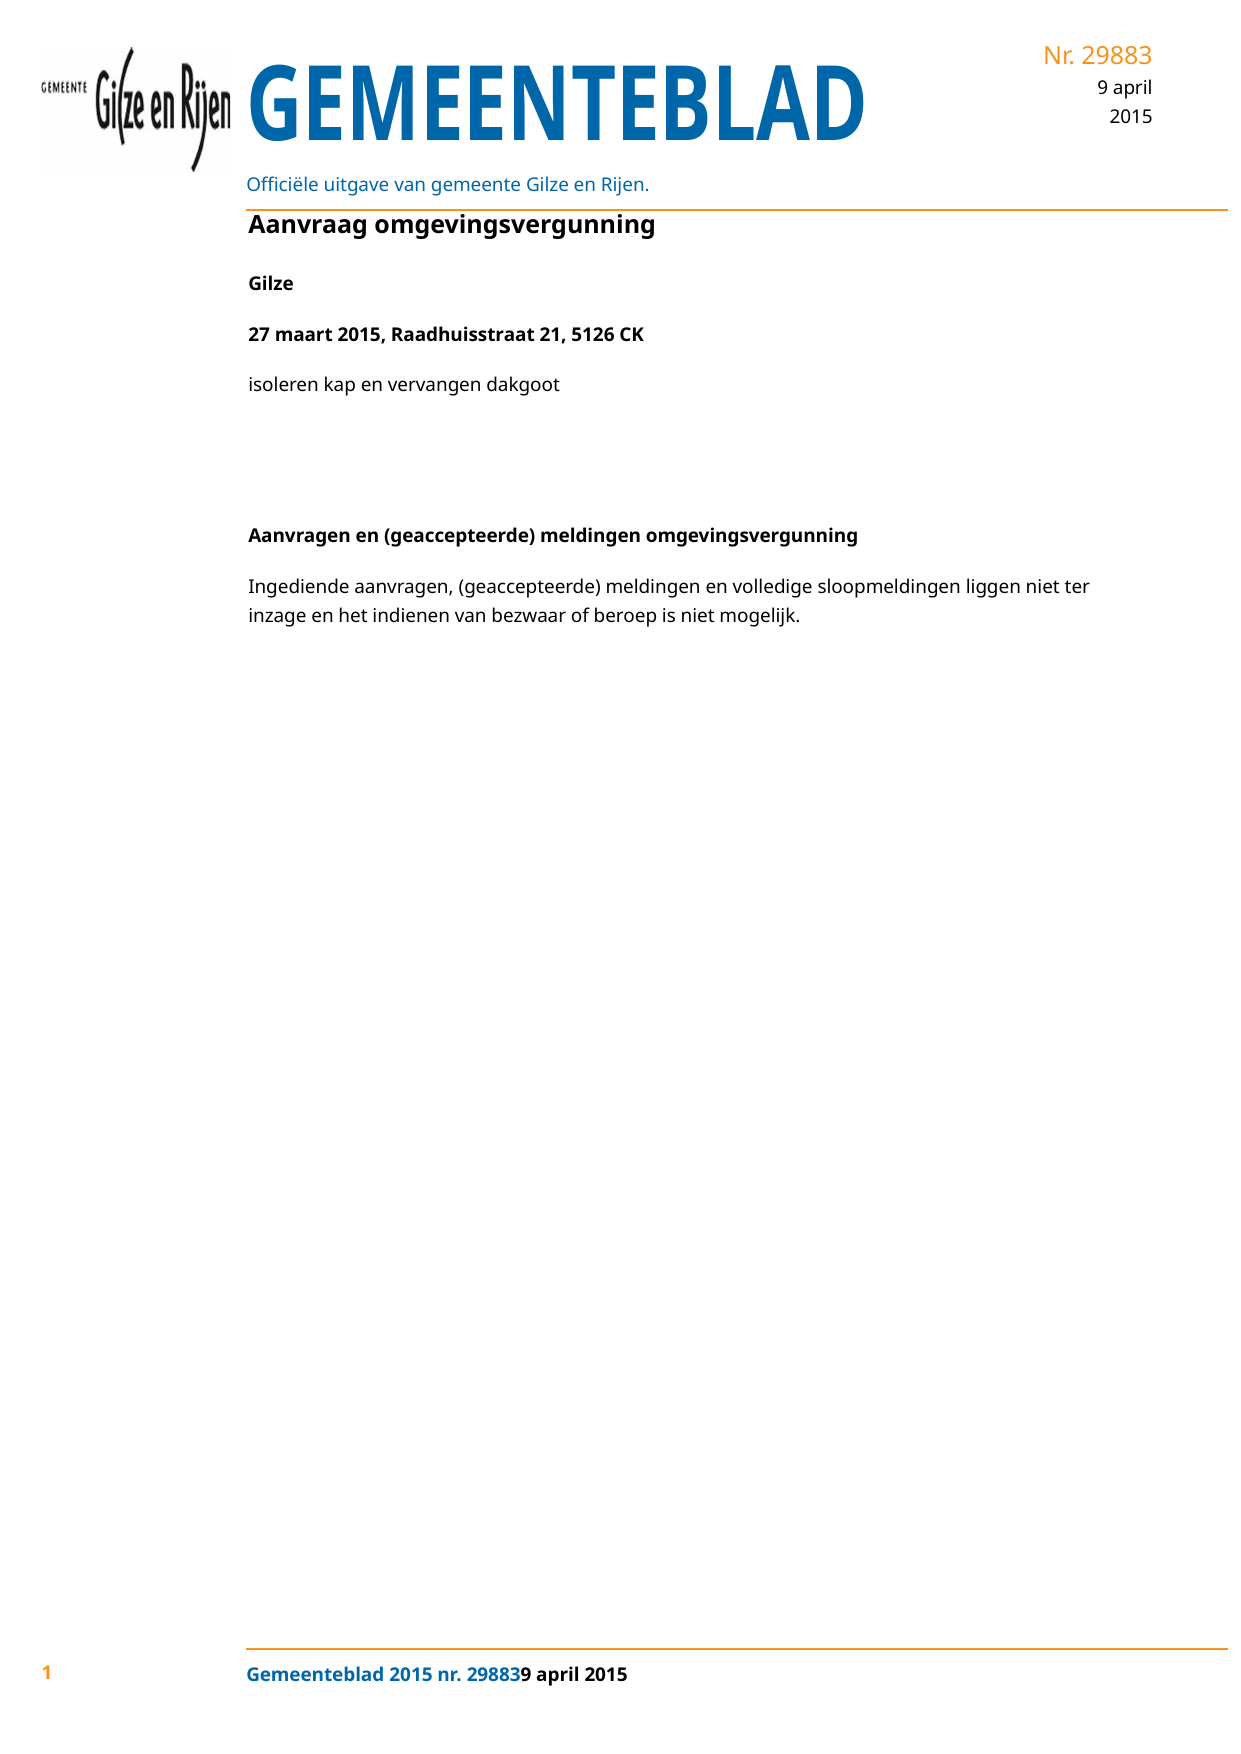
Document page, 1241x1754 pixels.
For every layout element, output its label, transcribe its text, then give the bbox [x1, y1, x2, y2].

text Ingediende aanvragen, (geaccepteerde) meldingen en volledige sloopmeldingen liggen niet ter inzage en het indienen van bezwaar of beroep is niet mogelijk. [248, 573, 1152, 628]
text Aanvraag omgevingsvergunning [248, 211, 1152, 241]
text 27 maart 2015, Raadhuisstraat 21, 5126 CK [248, 321, 1152, 346]
text Gilze [248, 270, 1152, 296]
text Aanvragen en (geaccepteerde) meldingen omgevingsvergunning [248, 522, 1152, 548]
picture [41, 47, 231, 172]
text isoleren kap en vervangen dakgoot [248, 371, 1152, 397]
